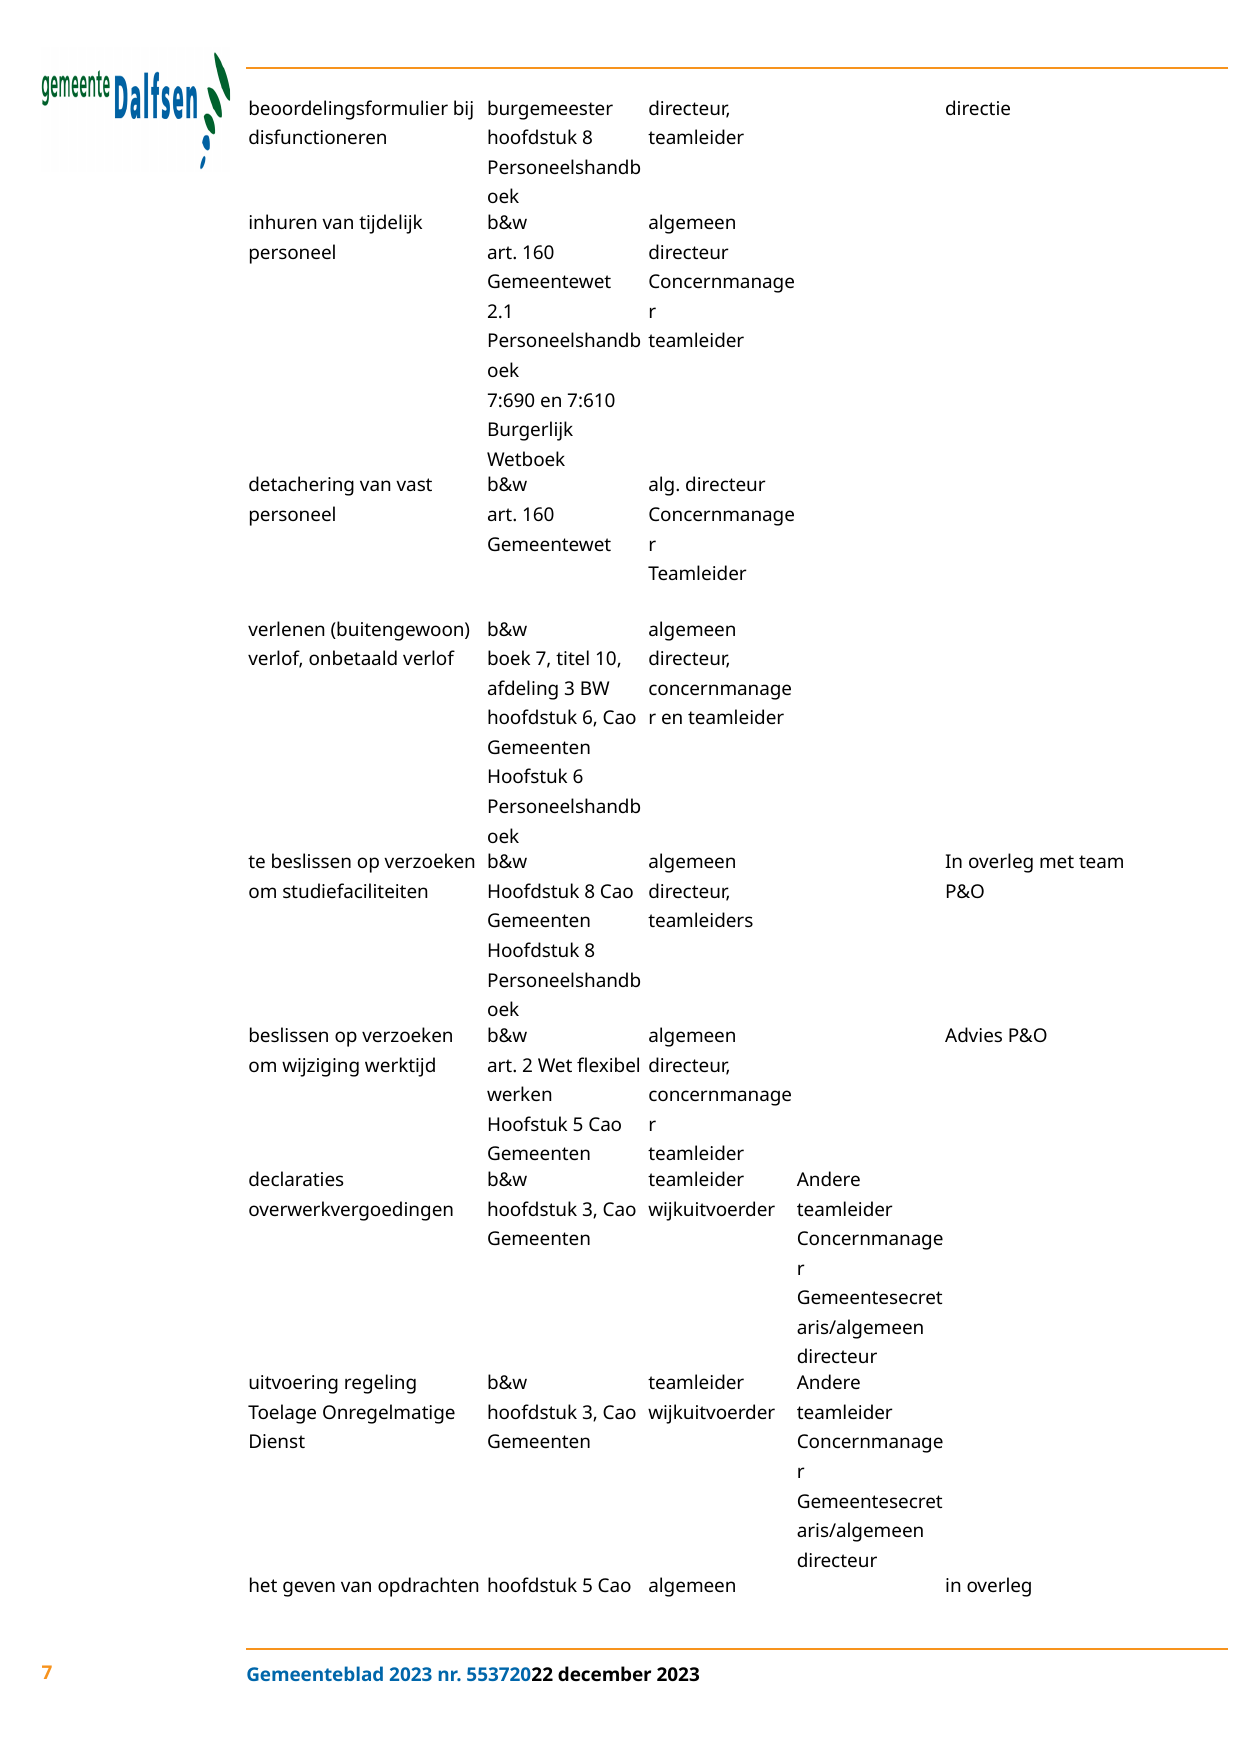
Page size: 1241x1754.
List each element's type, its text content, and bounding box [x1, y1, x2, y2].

table_cell [797, 472, 945, 616]
table_cell teamleider wijkuitvoerder [648, 1166, 797, 1369]
table_cell b&w art. 2 Wet flexibel werken Hoofstuk 5 Cao Gemeenten [487, 1022, 648, 1166]
table_cell beoordelingsformulier bij disfunctioneren [248, 95, 487, 209]
table_cell alg. directeur Concernmanager Teamleider [648, 472, 797, 616]
table_cell b&w hoofdstuk 3, Cao Gemeenten [487, 1166, 648, 1369]
table_cell [797, 1573, 945, 1598]
table_cell [945, 472, 1152, 616]
table_cell directeur, teamleider [648, 95, 797, 209]
table_cell [797, 95, 945, 209]
table_cell Andere teamleider Concernmanager Gemeentesecretaris/algemeen directeur [797, 1166, 945, 1369]
table_cell teamleider wijkuitvoerder [648, 1370, 797, 1573]
table_cell [945, 1166, 1152, 1369]
table_cell [945, 616, 1152, 848]
table_cell het geven van opdrachten [248, 1573, 487, 1598]
table_cell [945, 209, 1152, 472]
table_cell In overleg met team P&O [945, 849, 1152, 1022]
table_cell [797, 849, 945, 1022]
table_cell inhuren van tijdelijk personeel [248, 209, 487, 472]
table_cell b&w boek 7, titel 10, afdeling 3 BW hoofdstuk 6, Cao Gemeenten Hoofstuk 6 Personeelshandboek [487, 616, 648, 848]
table_cell verlenen (buitengewoon) verlof, onbetaald verlof [248, 616, 487, 848]
table_cell [797, 616, 945, 848]
table_cell b&w hoofdstuk 3, Cao Gemeenten [487, 1370, 648, 1573]
table_cell algemeen directeur, concernmanager en teamleider [648, 616, 797, 848]
table_cell [797, 1022, 945, 1166]
table_cell [945, 1370, 1152, 1573]
table_cell Advies P&O [945, 1022, 1152, 1166]
table_cell b&w Hoofdstuk 8 Cao Gemeenten Hoofdstuk 8 Personeelshandboek [487, 849, 648, 1022]
table_cell algemeen directeur Concernmanager teamleider [648, 209, 797, 472]
table_cell declaraties overwerkvergoedingen [248, 1166, 487, 1369]
table_cell algemeen directeur, teamleiders [648, 849, 797, 1022]
table_cell beslissen op verzoeken om wijziging werktijd [248, 1022, 487, 1166]
table_cell in overleg [945, 1573, 1152, 1598]
picture [41, 47, 231, 172]
table_cell hoofdstuk 5 Cao [487, 1573, 648, 1598]
table_cell b&w art. 160 Gemeentewet [487, 472, 648, 616]
table_cell Andere teamleider Concernmanager Gemeentesecretaris/algemeen directeur [797, 1370, 945, 1573]
table_cell burgemeester hoofdstuk 8 Personeelshandboek [487, 95, 648, 209]
table_cell detachering van vast personeel [248, 472, 487, 616]
table_cell uitvoering regeling Toelage Onregelmatige Dienst [248, 1370, 487, 1573]
table_cell [797, 209, 945, 472]
table_cell algemeen directeur, concernmanager teamleider [648, 1022, 797, 1166]
table_cell algemeen [648, 1573, 797, 1598]
table_cell directie [945, 95, 1152, 209]
table_cell b&w art. 160 Gemeentewet 2.1 Personeelshandboek 7:690 en 7:610 Burgerlijk Wetboek [487, 209, 648, 472]
table_cell te beslissen op verzoeken om studiefaciliteiten [248, 849, 487, 1022]
